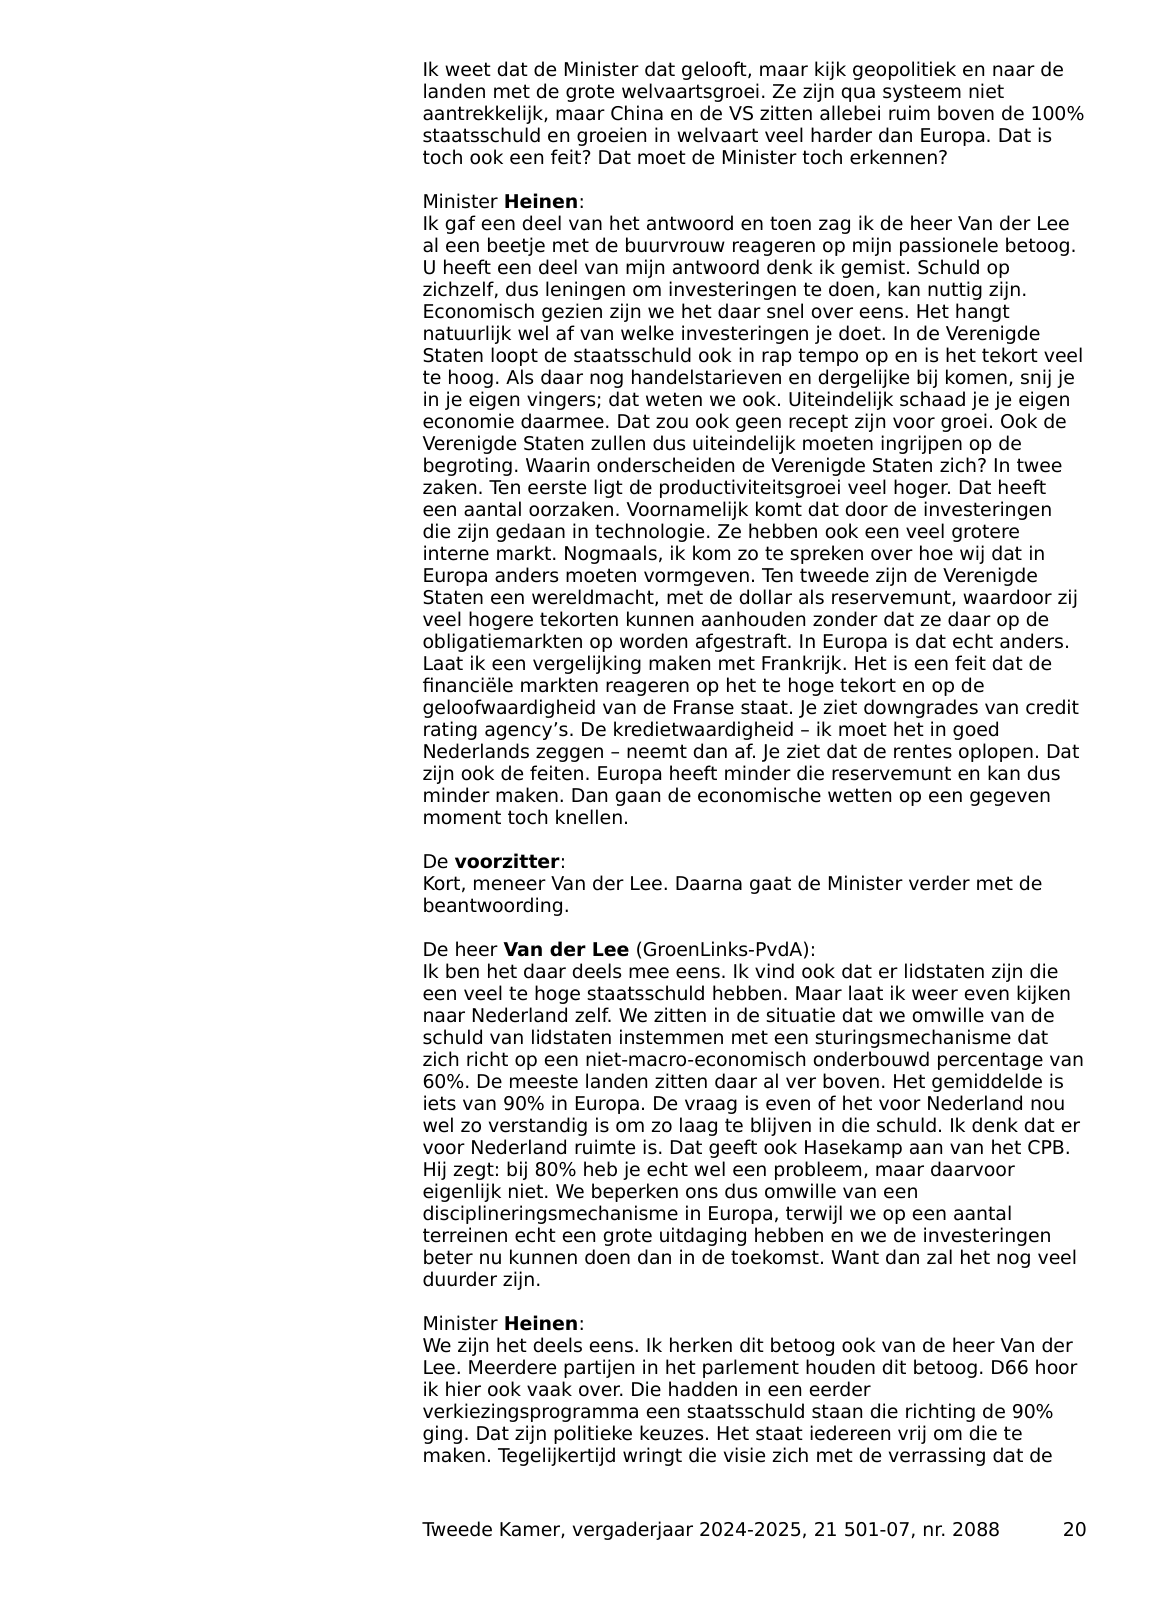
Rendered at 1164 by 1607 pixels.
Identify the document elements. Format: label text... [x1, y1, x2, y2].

text De heer Van der Lee (GroenLinks-PvdA): [422, 939, 1087, 961]
text We zijn het deels eens. Ik herken dit betoog ook van de heer Van der Lee. Meerdere partijen in het parlement houden dit betoog. D66 hoor ik hier ook vaak over. Die hadden in een eerder verkiezingsprogramma een staatsschuld staan die richting de 90% ging. Dat zijn politieke keuzes. Het staat iedereen vrij om die te maken. Tegelijkertijd wringt die visie zich met de verrassing dat de [422, 1335, 1087, 1467]
text Kort, meneer Van der Lee. Daarna gaat de Minister verder met de beantwoording. [422, 873, 1087, 917]
text Ik weet dat de Minister dat gelooft, maar kijk geopolitiek en naar de landen met de grote welvaartsgroei. Ze zijn qua systeem niet aantrekkelijk, maar China en de VS zitten allebei ruim boven de 100% staatsschuld en groeien in welvaart veel harder dan Europa. Dat is toch ook een feit? Dat moet de Minister toch erkennen? [422, 59, 1087, 169]
text Minister Heinen: [422, 1313, 1087, 1335]
text Minister Heinen: [422, 191, 1087, 213]
text De voorzitter: [422, 851, 1087, 873]
text Ik gaf een deel van het antwoord en toen zag ik de heer Van der Lee al een beetje met de buurvrouw reageren op mijn passionele betoog. U heeft een deel van mijn antwoord denk ik gemist. Schuld op zichzelf, dus leningen om investeringen te doen, kan nuttig zijn. Economisch gezien zijn we het daar snel over eens. Het hangt natuurlijk wel af van welke investeringen je doet. In de Verenigde Staten loopt de staatsschuld ook in rap tempo op en is het tekort veel te hoog. Als daar nog handelstarieven en dergelijke bij komen, snij je in je eigen vingers; dat weten we ook. Uiteindelijk schaad je je eigen economie daarmee. Dat zou ook geen recept zijn voor groei. Ook de Verenigde Staten zullen dus uiteindelijk moeten ingrijpen op de begroting. Waarin onderscheiden de Verenigde Staten zich? In twee zaken. Ten eerste ligt de productiviteitsgroei veel hoger. Dat heeft een aantal oorzaken. Voornamelijk komt dat door de investeringen die zijn gedaan in technologie. Ze hebben ook een veel grotere interne markt. Nogmaals, ik kom zo te spreken over hoe wij dat in Europa anders moeten vormgeven. Ten tweede zijn de Verenigde Staten een wereldmacht, met de dollar als reservemunt, waardoor zij veel hogere tekorten kunnen aanhouden zonder dat ze daar op de obligatiemarkten op worden afgestraft. In Europa is dat echt anders. Laat ik een vergelijking maken met Frankrijk. Het is een feit dat de financiële markten reageren op het te hoge tekort en op de geloofwaardigheid van de Franse staat. Je ziet downgrades van credit rating agency’s. De kredietwaardigheid – ik moet het in goed Nederlands zeggen – neemt dan af. Je ziet dat de rentes oplopen. Dat zijn ook de feiten. Europa heeft minder die reservemunt en kan dus minder maken. Dan gaan de economische wetten op een gegeven moment toch knellen. [422, 213, 1087, 828]
text Ik ben het daar deels mee eens. Ik vind ook dat er lidstaten zijn die een veel te hoge staatsschuld hebben. Maar laat ik weer even kijken naar Nederland zelf. We zitten in de situatie dat we omwille van de schuld van lidstaten instemmen met een sturingsmechanisme dat zich richt op een niet-macro-economisch onderbouwd percentage van 60%. De meeste landen zitten daar al ver boven. Het gemiddelde is iets van 90% in Europa. De vraag is even of het voor Nederland nou wel zo verstandig is om zo laag te blijven in die schuld. Ik denk dat er voor Nederland ruimte is. Dat geeft ook Hasekamp aan van het CPB. Hij zegt: bij 80% heb je echt wel een probleem, maar daarvoor eigenlijk niet. We beperken ons dus omwille van een disciplineringsmechanisme in Europa, terwijl we op een aantal terreinen echt een grote uitdaging hebben en we de investeringen beter nu kunnen doen dan in de toekomst. Want dan zal het nog veel duurder zijn. [422, 961, 1087, 1291]
